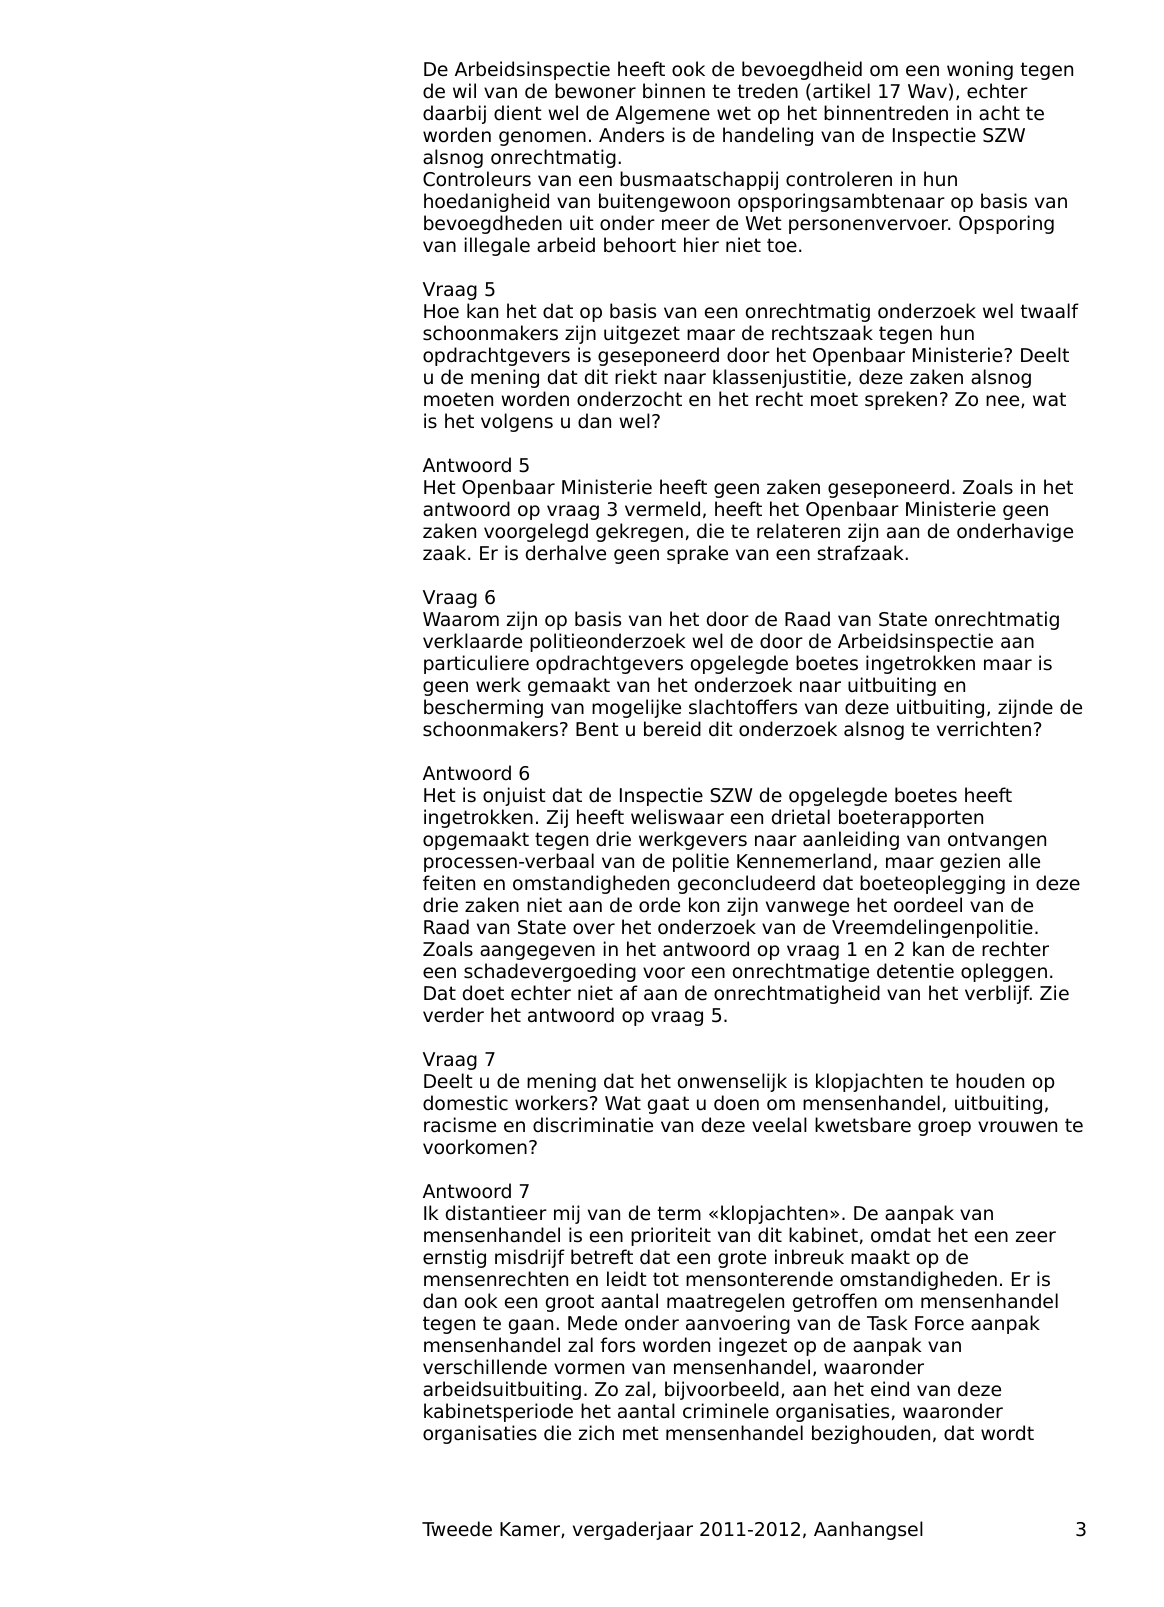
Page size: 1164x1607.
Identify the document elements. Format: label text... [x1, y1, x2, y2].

text Vraag 5 [422, 279, 1087, 301]
text Antwoord 7 [422, 1181, 1087, 1203]
text Vraag 6 [422, 587, 1087, 609]
text Het is onjuist dat de Inspectie SZW de opgelegde boetes heeft ingetrokken. Zij heeft weliswaar een drietal boeterapporten opgemaakt tegen drie werkgevers naar aanleiding van ontvangen processen-verbaal van de politie Kennemerland, maar gezien alle feiten en omstandigheden geconcludeerd dat boeteoplegging in deze drie zaken niet aan de orde kon zijn vanwege het oordeel van de Raad van State over het onderzoek van de Vreemdelingenpolitie. Zoals aangegeven in het antwoord op vraag 1 en 2 kan de rechter een schadevergoeding voor een onrechtmatige detentie opleggen. Dat doet echter niet af aan de onrechtmatigheid van het verblijf. Zie verder het antwoord op vraag 5. [422, 785, 1087, 1027]
text Het Openbaar Ministerie heeft geen zaken geseponeerd. Zoals in het antwoord op vraag 3 vermeld, heeft het Openbaar Ministerie geen zaken voorgelegd gekregen, die te relateren zijn aan de onderhavige zaak. Er is derhalve geen sprake van een strafzaak. [422, 477, 1087, 565]
text Antwoord 5 [422, 455, 1087, 477]
text Waarom zijn op basis van het door de Raad van State onrechtmatig verklaarde politieonderzoek wel de door de Arbeidsinspectie aan particuliere opdrachtgevers opgelegde boetes ingetrokken maar is geen werk gemaakt van het onderzoek naar uitbuiting en bescherming van mogelijke slachtoffers van deze uitbuiting, zijnde de schoonmakers? Bent u bereid dit onderzoek alsnog te verrichten? [422, 609, 1087, 741]
text Deelt u de mening dat het onwenselijk is klopjachten te houden op domestic workers? Wat gaat u doen om mensenhandel, uitbuiting, racisme en discriminatie van deze veelal kwetsbare groep vrouwen te voorkomen? [422, 1071, 1087, 1159]
text Antwoord 6 [422, 763, 1087, 785]
text Vraag 7 [422, 1049, 1087, 1071]
text De Arbeidsinspectie heeft ook de bevoegdheid om een woning tegen de wil van de bewoner binnen te treden (artikel 17 Wav), echter daarbij dient wel de Algemene wet op het binnentreden in acht te worden genomen. Anders is de handeling van de Inspectie SZW alsnog onrechtmatig. [422, 59, 1087, 169]
text Controleurs van een busmaatschappij controleren in hun hoedanigheid van buitengewoon opsporingsambtenaar op basis van bevoegdheden uit onder meer de Wet personenvervoer. Opsporing van illegale arbeid behoort hier niet toe. [422, 169, 1087, 257]
text Hoe kan het dat op basis van een onrechtmatig onderzoek wel twaalf schoonmakers zijn uitgezet maar de rechtszaak tegen hun opdrachtgevers is geseponeerd door het Openbaar Ministerie? Deelt u de mening dat dit riekt naar klassenjustitie, deze zaken alsnog moeten worden onderzocht en het recht moet spreken? Zo nee, wat is het volgens u dan wel? [422, 301, 1087, 433]
text Ik distantieer mij van de term «klopjachten». De aanpak van mensenhandel is een prioriteit van dit kabinet, omdat het een zeer ernstig misdrijf betreft dat een grote inbreuk maakt op de mensenrechten en leidt tot mensonterende omstandigheden. Er is dan ook een groot aantal maatregelen getroffen om mensenhandel tegen te gaan. Mede onder aanvoering van de Task Force aanpak mensenhandel zal fors worden ingezet op de aanpak van verschillende vormen van mensenhandel, waaronder arbeidsuitbuiting. Zo zal, bijvoorbeeld, aan het eind van deze kabinetsperiode het aantal criminele organisaties, waaronder organisaties die zich met mensenhandel bezighouden, dat wordt [422, 1203, 1087, 1445]
